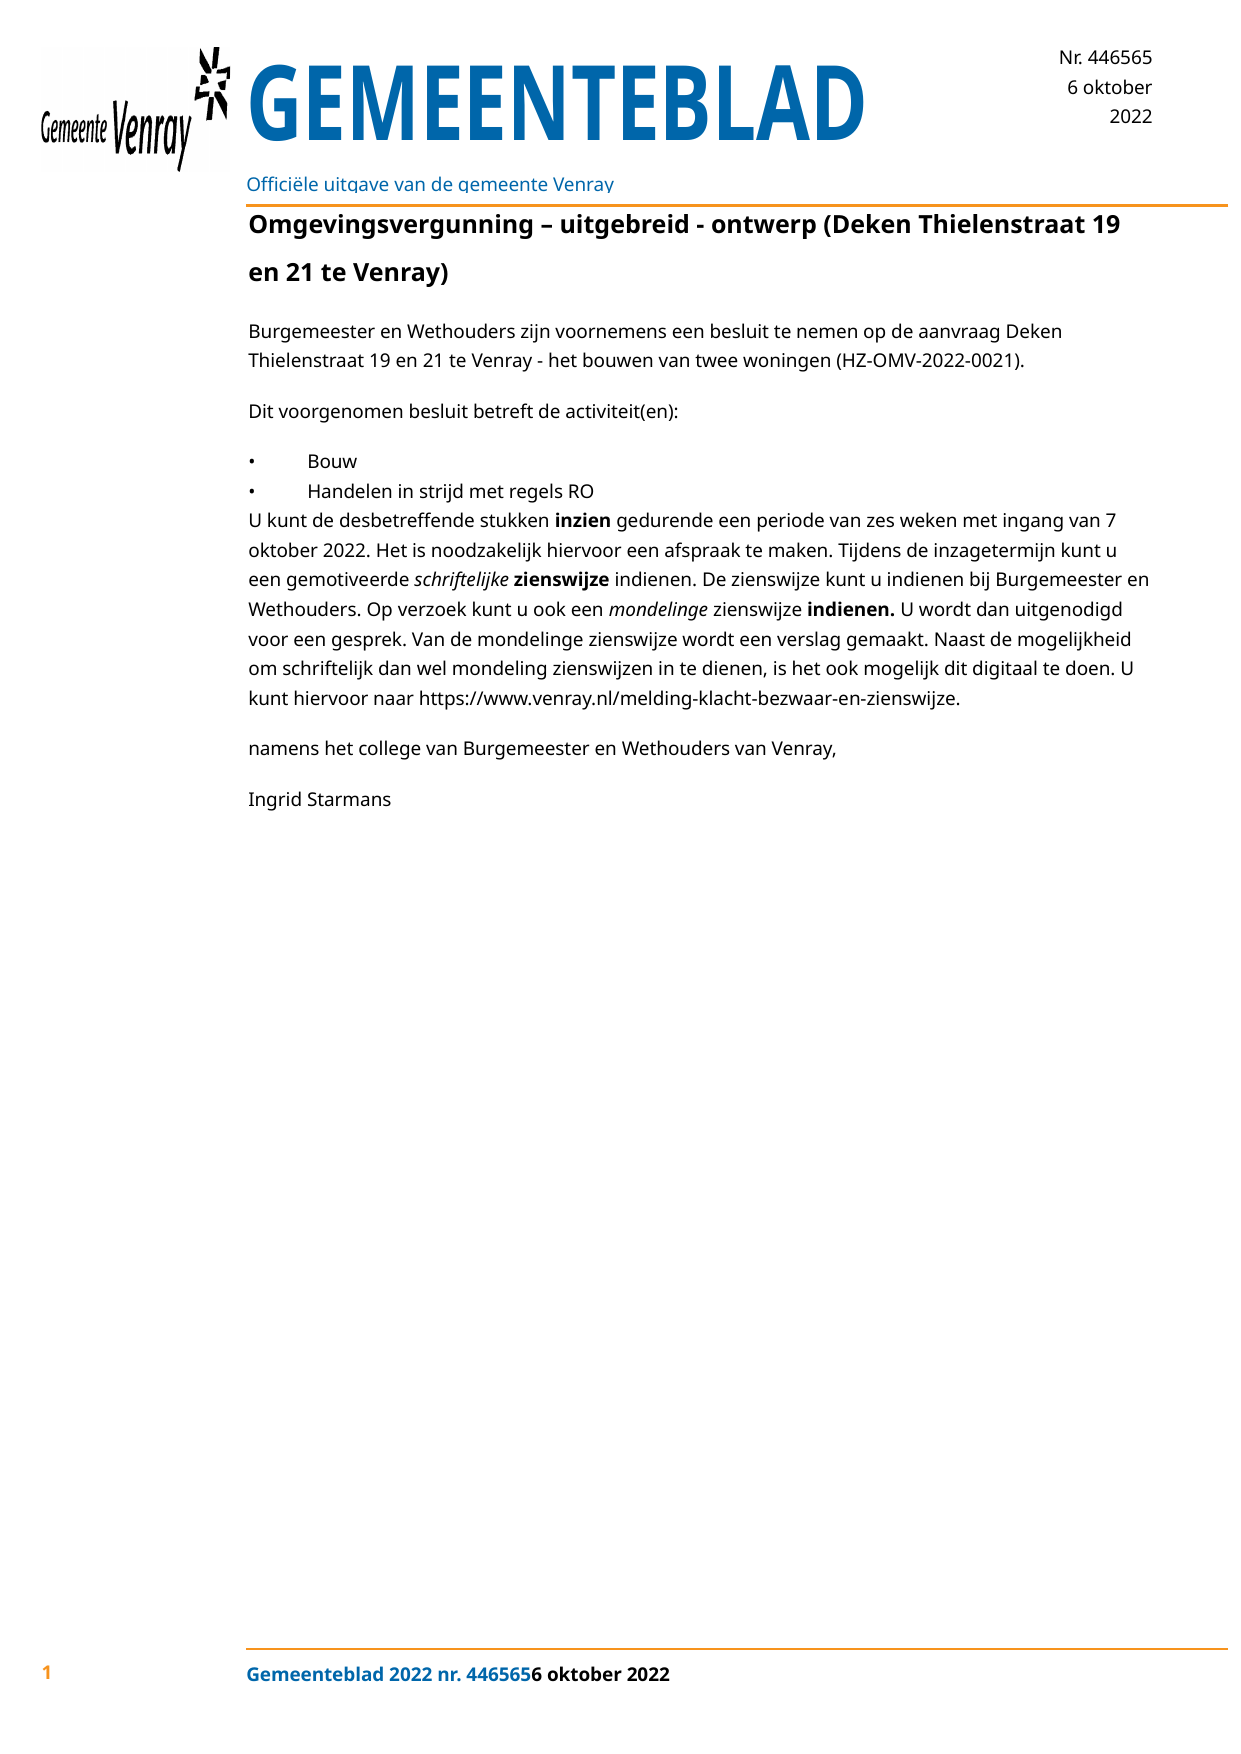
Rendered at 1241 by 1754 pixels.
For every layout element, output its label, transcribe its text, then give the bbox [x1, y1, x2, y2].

picture [41, 47, 231, 172]
text U kunt de desbetreffende stukken inzien gedurende een periode van zes weken met ingang van 7 oktober 2022. Het is noodzakelijk hiervoor een afspraak te maken. Tijdens de inzagetermijn kunt u een gemotiveerde schriftelijke zienswijze indienen. De zienswijze kunt u indienen bij Burgemeester en Wethouders. Op verzoek kunt u ook een mondelinge zienswijze indienen. U wordt dan uitgenodigd voor een gesprek. Van de mondelinge zienswijze wordt een verslag gemaakt. Naast de mogelijkheid om schriftelijk dan wel mondeling zienswijzen in te dienen, is het ook mogelijk dit digitaal te doen. U kunt hiervoor naar https://www.venray.nl/melding-klacht-bezwaar-en-zienswijze. [248, 507, 1152, 711]
text Omgevingsvergunning – uitgebreid - ontwerp (Deken Thielenstraat 19 en 21 te Venray) [248, 207, 1152, 288]
text Burgemeester en Wethouders zijn voornemens een besluit te nemen op de aanvraag Deken Thielenstraat 19 en 21 te Venray - het bouwen van twee woningen (HZ-OMV-2022-0021). [248, 318, 1152, 373]
text namens het college van Burgemeester en Wethouders van Venray, [248, 735, 1152, 761]
list Handelen in strijd met regels RO [248, 478, 1152, 504]
text Dit voorgenomen besluit betreft de activiteit(en): [248, 398, 1152, 424]
list Bouw [248, 448, 1152, 474]
text Ingrid Starmans [248, 786, 1152, 812]
